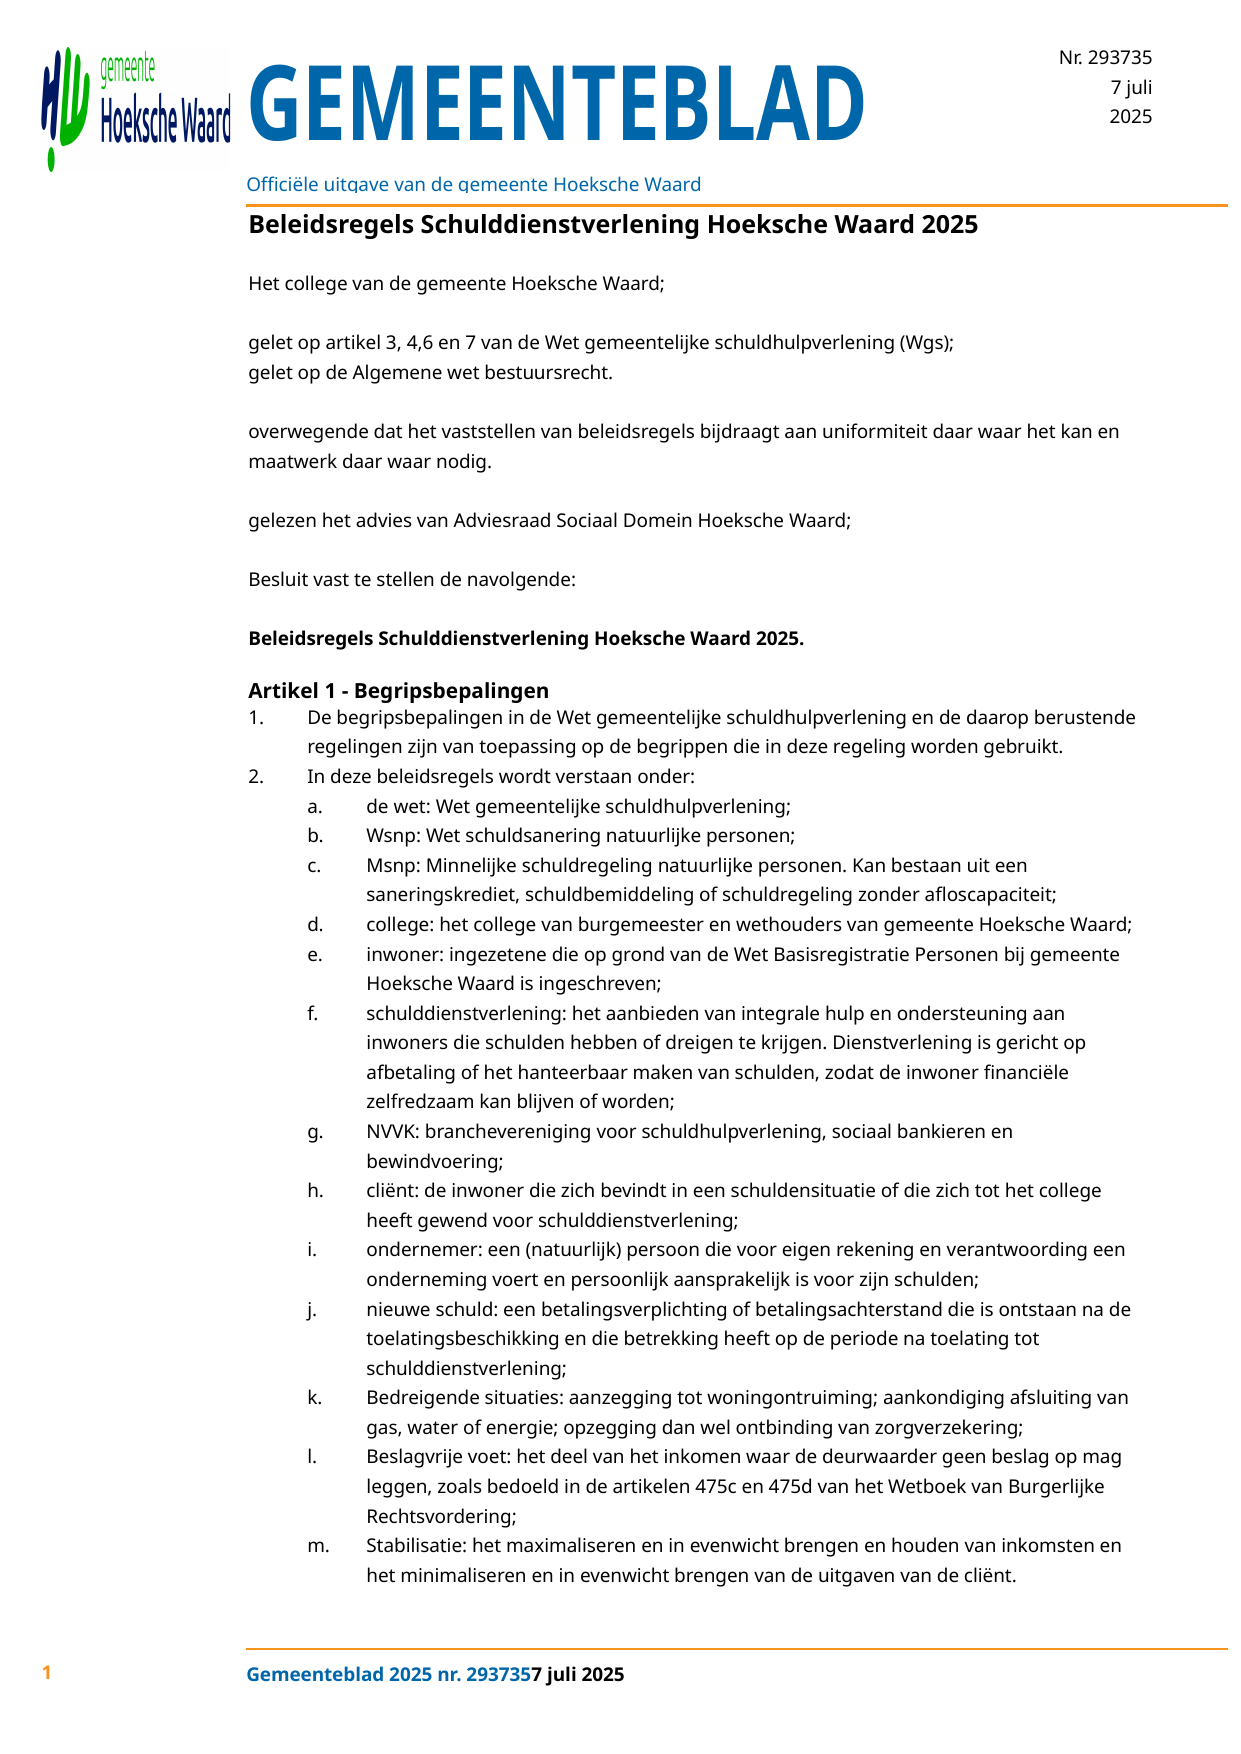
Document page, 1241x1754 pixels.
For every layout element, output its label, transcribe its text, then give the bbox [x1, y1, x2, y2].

text gelet op de Algemene wet bestuursrecht. [248, 359, 1152, 385]
list NVVK: branchevereniging voor schuldhulpverlening, sociaal bankieren en bewindvoering; [307, 1118, 1152, 1174]
list Wsnp: Wet schuldsanering natuurlijke personen; [307, 822, 1152, 848]
list college: het college van burgemeester en wethouders van gemeente Hoeksche Waard; [307, 911, 1152, 937]
list de wet: Wet gemeentelijke schuldhulpverlening; [307, 793, 1152, 819]
list ondernemer: een (natuurlijk) persoon die voor eigen rekening en verantwoording een onderneming voert en persoonlijk aansprakelijk is voor zijn schulden; [307, 1237, 1152, 1292]
list In deze beleidsregels wordt verstaan onder: [248, 763, 1152, 789]
list schulddienstverlening: het aanbieden van integrale hulp en ondersteuning aan inwoners die schulden hebben of dreigen te krijgen. Dienstverlening is gericht op afbetaling of het hanteerbaar maken van schulden, zodat de inwoner financiële zelfredzaam kan blijven of worden; [307, 1000, 1152, 1114]
list nieuwe schuld: een betalingsverplichting of betalingsachterstand die is ontstaan na de toelatingsbeschikking en die betrekking heeft op de periode na toelating tot schulddienstverlening; [307, 1296, 1152, 1381]
text Het college van de gemeente Hoeksche Waard; [248, 270, 1152, 296]
text Beleidsregels Schulddienstverlening Hoeksche Waard 2025. [248, 625, 1152, 651]
list De begripsbepalingen in de Wet gemeentelijke schuldhulpverlening en de daarop berustende regelingen zijn van toepassing op de begrippen die in deze regeling worden gebruikt. [248, 704, 1152, 759]
text gelet op artikel 3, 4,6 en 7 van de Wet gemeentelijke schuldhulpverlening (Wgs); [248, 329, 1152, 355]
text gelezen het advies van Adviesraad Sociaal Domein Hoeksche Waard; [248, 507, 1152, 533]
picture [41, 47, 231, 172]
text Artikel 1 - Begripsbepalingen [248, 676, 1152, 704]
list Beslagvrije voet: het deel van het inkomen waar de deurwaarder geen beslag op mag leggen, zoals bedoeld in de artikelen 475c en 475d van het Wetboek van Burgerlijke Rechtsvordering; [307, 1444, 1152, 1529]
list Bedreigende situaties: aanzegging tot woningontruiming; aankondiging afsluiting van gas, water of energie; opzegging dan wel ontbinding van zorgverzekering; [307, 1384, 1152, 1440]
list Msnp: Minnelijke schuldregeling natuurlijke personen. Kan bestaan uit een saneringskrediet, schuldbemiddeling of schuldregeling zonder afloscapaciteit; [307, 852, 1152, 907]
list Stabilisatie: het maximaliseren en in evenwicht brengen en houden van inkomsten en het minimaliseren en in evenwicht brengen van de uitgaven van de cliënt. [307, 1532, 1152, 1588]
list cliënt: de inwoner die zich bevindt in een schuldensituatie of die zich tot het college heeft gewend voor schulddienstverlening; [307, 1177, 1152, 1233]
text overwegende dat het vaststellen van beleidsregels bijdraagt aan uniformiteit daar waar het kan en maatwerk daar waar nodig. [248, 418, 1152, 473]
list inwoner: ingezetene die op grond van de Wet Basisregistratie Personen bij gemeente Hoeksche Waard is ingeschreven; [307, 941, 1152, 996]
text Beleidsregels Schulddienstverlening Hoeksche Waard 2025 [248, 207, 1152, 241]
text Besluit vast te stellen de navolgende: [248, 566, 1152, 592]
